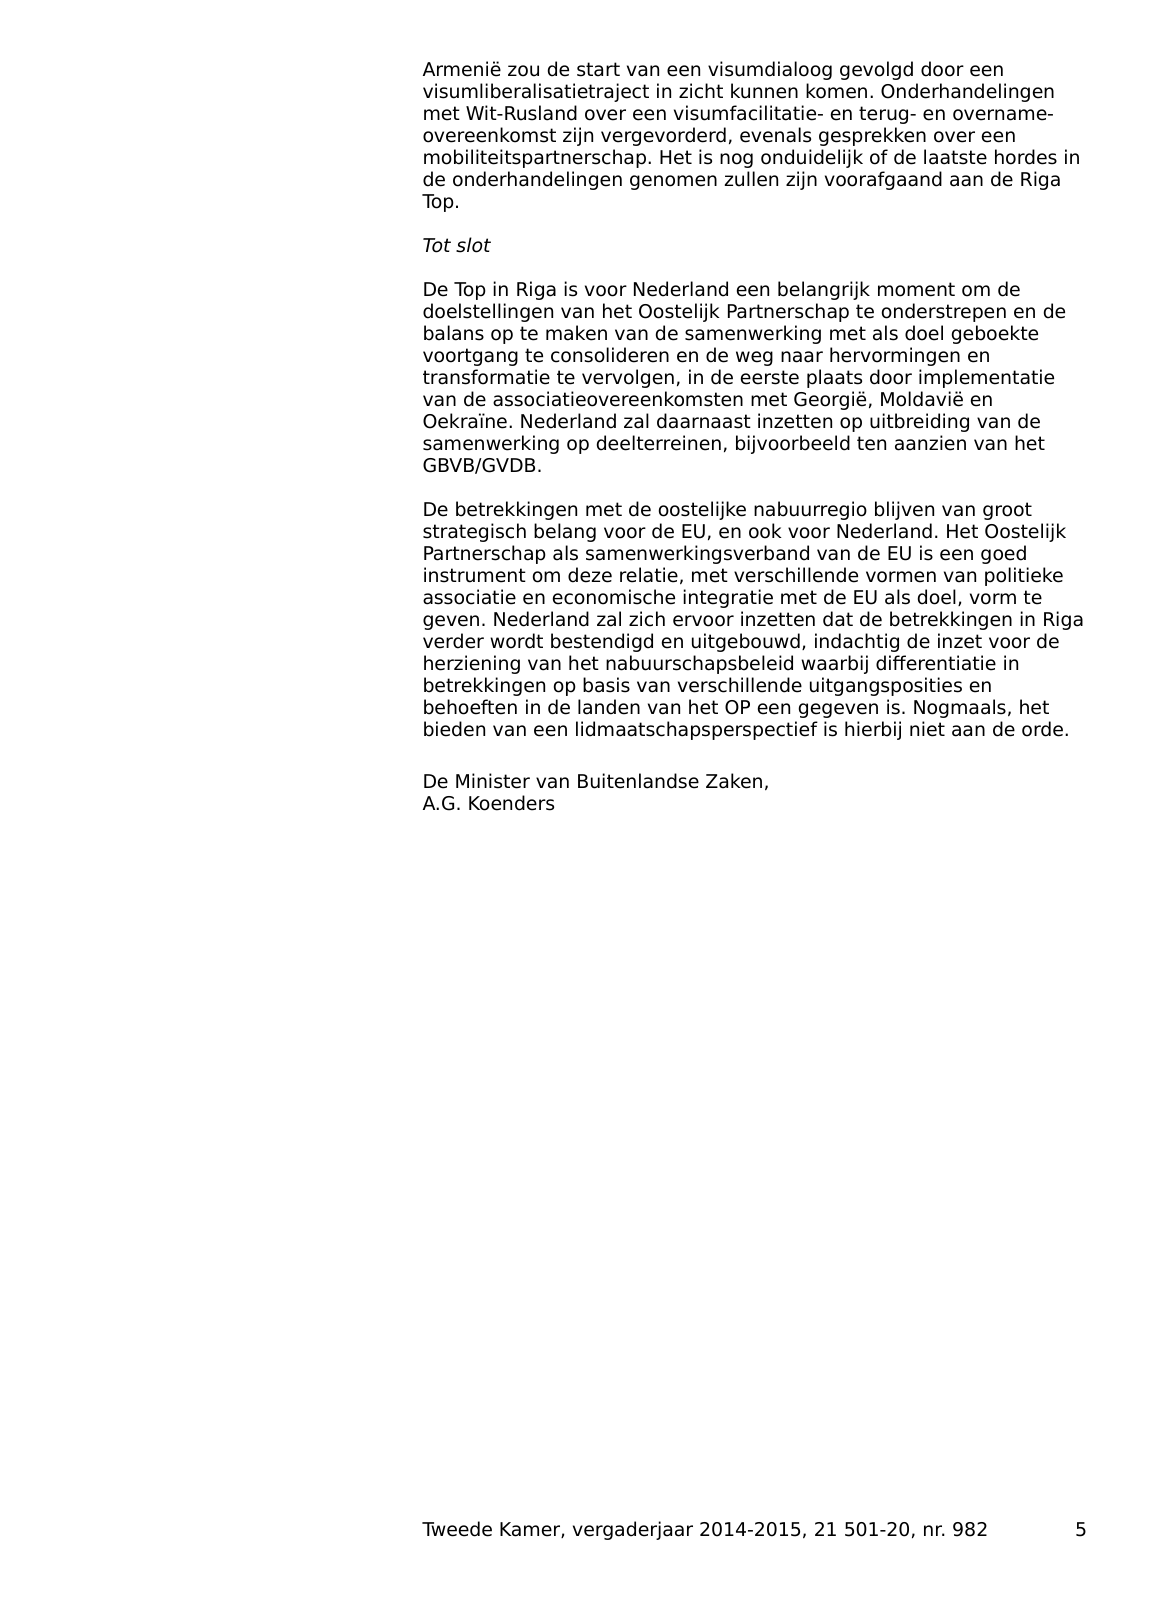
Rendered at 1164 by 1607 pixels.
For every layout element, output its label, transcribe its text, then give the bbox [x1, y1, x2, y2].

text De betrekkingen met de oostelijke nabuurregio blijven van groot strategisch belang voor de EU, en ook voor Nederland. Het Oostelijk Partnerschap als samenwerkingsverband van de EU is een goed instrument om deze relatie, met verschillende vormen van politieke associatie en economische integratie met de EU als doel, vorm te geven. Nederland zal zich ervoor inzetten dat de betrekkingen in Riga verder wordt bestendigd en uitgebouwd, indachtig de inzet voor de herziening van het nabuurschapsbeleid waarbij differentiatie in betrekkingen op basis van verschillende uitgangsposities en behoeften in de landen van het OP een gegeven is. Nogmaals, het bieden van een lidmaatschapsperspectief is hierbij niet aan de orde. [422, 499, 1087, 741]
text De Top in Riga is voor Nederland een belangrijk moment om de doelstellingen van het Oostelijk Partnerschap te onderstrepen en de balans op te maken van de samenwerking met als doel geboekte voortgang te consolideren en de weg naar hervormingen en transformatie te vervolgen, in de eerste plaats door implementatie van de associatieovereenkomsten met Georgië, Moldavië en Oekraïne. Nederland zal daarnaast inzetten op uitbreiding van de samenwerking op deelterreinen, bijvoorbeeld ten aanzien van het GBVB/GVDB. [422, 279, 1087, 477]
text De Minister van Buitenlandse Zaken, A.G. Koenders [422, 771, 1087, 815]
text Armenië zou de start van een visumdialoog gevolgd door een visumliberalisatietraject in zicht kunnen komen. Onderhandelingen met Wit-Rusland over een visumfacilitatie- en terug- en overname-overeenkomst zijn vergevorderd, evenals gesprekken over een mobiliteitspartnerschap. Het is nog onduidelijk of de laatste hordes in de onderhandelingen genomen zullen zijn voorafgaand aan de Riga Top. [422, 59, 1087, 213]
subtitle Tot slot [422, 235, 1087, 257]
